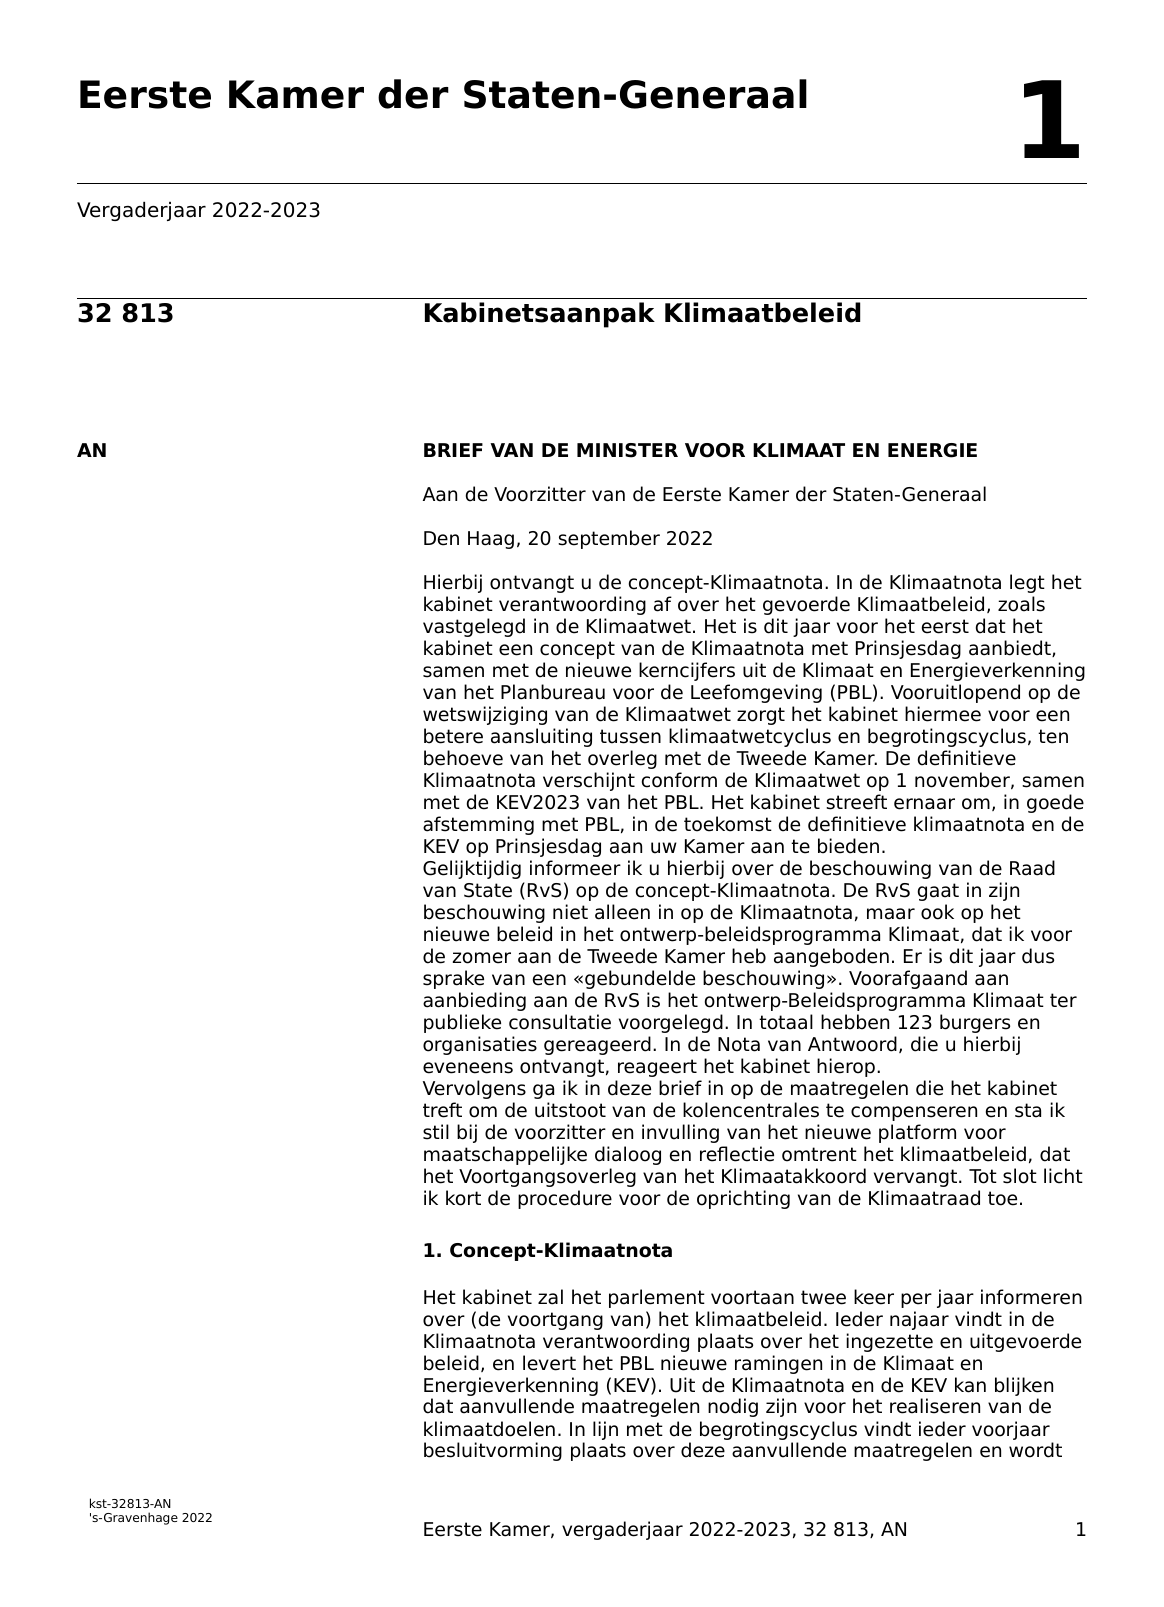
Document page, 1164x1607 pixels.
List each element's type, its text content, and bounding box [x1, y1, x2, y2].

text Aan de Voorzitter van de Eerste Kamer der Staten-Generaal [422, 484, 1087, 506]
subtitle AN BRIEF VAN DE MINISTER VOOR KLIMAAT EN ENERGIE [77, 440, 1087, 462]
table_header Eerste Kamer der Staten-Generaal [77, 59, 886, 183]
text Het kabinet zal het parlement voortaan twee keer per jaar informeren over (de voortgang van) het klimaatbeleid. Ieder najaar vindt in de Klimaatnota verantwoording plaats over het ingezette en uitgevoerde beleid, en levert het PBL nieuwe ramingen in de Klimaat en Energieverkenning (KEV). Uit de Klimaatnota en de KEV kan blijken dat aanvullende maatregelen nodig zijn voor het realiseren van de klimaatdoelen. In lijn met de begrotingscyclus vindt ieder voorjaar besluitvorming plaats over deze aanvullende maatregelen en wordt [422, 1287, 1087, 1462]
table_header 1 [886, 59, 1087, 183]
table_cell Vergaderjaar 2022-2023 [77, 184, 1087, 298]
text Hierbij ontvangt u de concept-Klimaatnota. In de Klimaatnota legt het kabinet verantwoording af over het gevoerde Klimaatbeleid, zoals vastgelegd in de Klimaatwet. Het is dit jaar voor het eerst dat het kabinet een concept van de Klimaatnota met Prinsjesdag aanbiedt, samen met de nieuwe kerncijfers uit de Klimaat en Energieverkenning van het Planbureau voor de Leefomgeving (PBL). Vooruitlopend op de wetswijziging van de Klimaatwet zorgt het kabinet hiermee voor een betere aansluiting tussen klimaatwetcyclus en begrotingscyclus, ten behoeve van het overleg met de Tweede Kamer. De definitieve Klimaatnota verschijnt conform de Klimaatwet op 1 november, samen met de KEV2023 van het PBL. Het kabinet streeft ernaar om, in goede afstemming met PBL, in de toekomst de definitieve klimaatnota en de KEV op Prinsjesdag aan uw Kamer aan te bieden. [422, 572, 1087, 858]
text 's-Gravenhage 2022 [88, 1511, 323, 1525]
text Gelijktijdig informeer ik u hierbij over de beschouwing van de Raad van State (RvS) op de concept-Klimaatnota. De RvS gaat in zijn beschouwing niet alleen in op de Klimaatnota, maar ook op het nieuwe beleid in het ontwerp-beleidsprogramma Klimaat, dat ik voor de zomer aan de Tweede Kamer heb aangeboden. Er is dit jaar dus sprake van een «gebundelde beschouwing». Voorafgaand aan aanbieding aan de RvS is het ontwerp-Beleidsprogramma Klimaat ter publieke consultatie voorgelegd. In totaal hebben 123 burgers en organisaties gereageerd. In de Nota van Antwoord, die u hierbij eveneens ontvangt, reageert het kabinet hierop. [422, 858, 1087, 1078]
text kst-32813-AN [88, 1497, 323, 1511]
subtitle 1. Concept-Klimaatnota [422, 1239, 1087, 1262]
subtitle 32 813 Kabinetsaanpak Klimaatbeleid [77, 299, 1087, 329]
text Vervolgens ga ik in deze brief in op de maatregelen die het kabinet treft om de uitstoot van de kolencentrales te compenseren en sta ik stil bij de voorzitter en invulling van het nieuwe platform voor maatschappelijke dialoog en reflectie omtrent het klimaatbeleid, dat het Voortgangsoverleg van het Klimaatakkoord vervangt. Tot slot licht ik kort de procedure voor de oprichting van de Klimaatraad toe. [422, 1078, 1087, 1209]
text Den Haag, 20 september 2022 [422, 528, 1087, 550]
